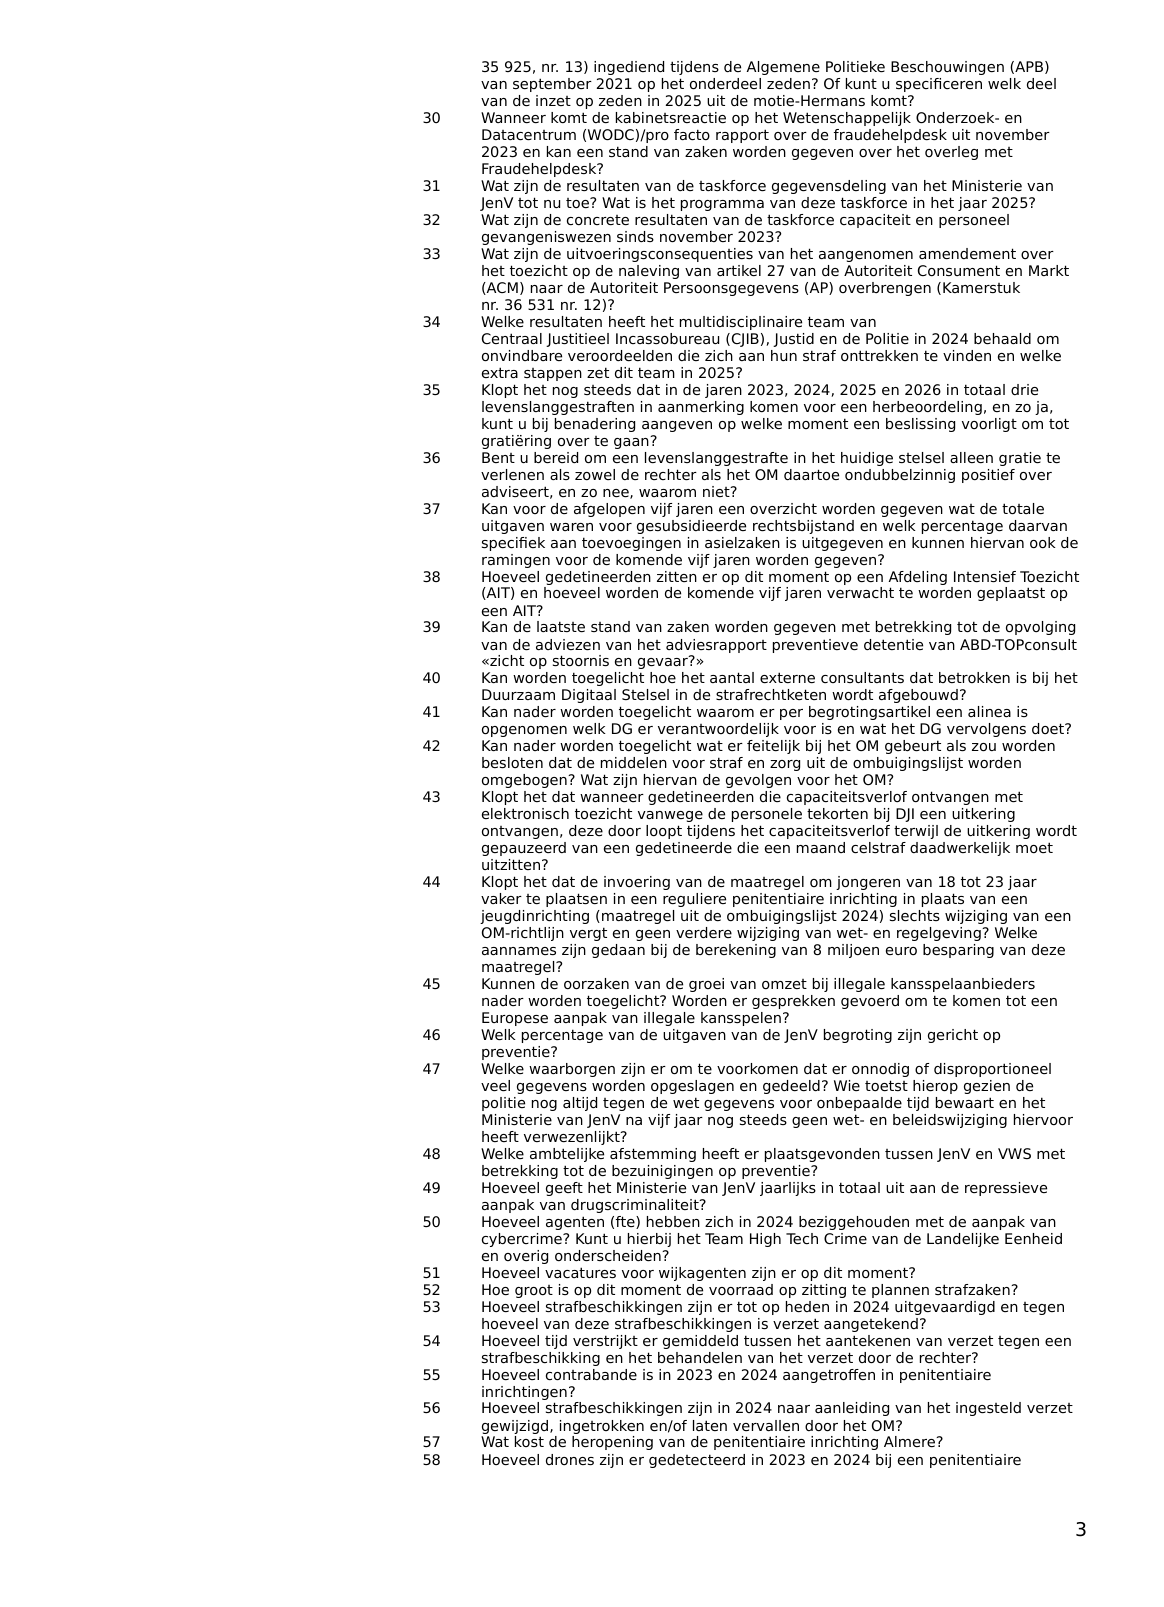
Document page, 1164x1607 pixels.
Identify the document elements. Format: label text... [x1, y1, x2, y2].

table_cell 45 [422, 976, 475, 1027]
table_cell Hoeveel contrabande is in 2023 en 2024 aangetroffen in penitentiaire inrichtingen? [475, 1366, 1087, 1400]
table_cell 54 [422, 1333, 475, 1366]
table_cell 31 [422, 178, 475, 212]
table_cell Hoeveel gedetineerden zitten er op dit moment op een Afdeling Intensief Toezicht (AIT) en hoeveel worden de komende vijf jaren verwacht te worden geplaatst op een AIT? [475, 569, 1087, 619]
table_cell 47 [422, 1061, 475, 1146]
table_cell 51 [422, 1265, 475, 1282]
table_cell 53 [422, 1299, 475, 1332]
table_cell 50 [422, 1214, 475, 1264]
table_cell 37 [422, 501, 475, 568]
table_cell 32 [422, 212, 475, 246]
table_cell Hoeveel strafbeschikkingen zijn er tot op heden in 2024 uitgevaardigd en tegen hoeveel van deze strafbeschikkingen is verzet aangetekend? [475, 1299, 1087, 1332]
table_cell 35 [422, 382, 475, 449]
table_cell Welke resultaten heeft het multidisciplinaire team van Centraal Justitieel Incassobureau (CJIB), Justid en de Politie in 2024 behaald om onvindbare veroordeelden die zich aan hun straf onttrekken te vinden en welke extra stappen zet dit team in 2025? [475, 314, 1087, 382]
table_cell 35 925, nr. 13) ingediend tijdens de Algemene Politieke Beschouwingen (APB) van september 2021 op het onderdeel zeden? Of kunt u specificeren welk deel van de inzet op zeden in 2025 uit de motie-Hermans komt? [475, 59, 1087, 110]
table_cell 49 [422, 1180, 475, 1214]
table_cell 30 [422, 110, 475, 178]
table_cell Bent u bereid om een levenslanggestrafte in het huidige stelsel alleen gratie te verlenen als zowel de rechter als het OM daartoe ondubbelzinnig positief over adviseert, en zo nee, waarom niet? [475, 450, 1087, 501]
table_cell Kan nader worden toegelicht wat er feitelijk bij het OM gebeurt als zou worden besloten dat de middelen voor straf en zorg uit de ombuigingslijst worden omgebogen? Wat zijn hiervan de gevolgen voor het OM? [475, 738, 1087, 789]
table_cell Welk percentage van de uitgaven van de JenV begroting zijn gericht op preventie? [475, 1027, 1087, 1061]
table_cell Welke ambtelijke afstemming heeft er plaatsgevonden tussen JenV en VWS met betrekking tot de bezuinigingen op preventie? [475, 1146, 1087, 1180]
table_cell 34 [422, 314, 475, 382]
table_cell Hoeveel strafbeschikkingen zijn in 2024 naar aanleiding van het ingesteld verzet gewijzigd, ingetrokken en/of laten vervallen door het OM? [475, 1400, 1087, 1434]
table_cell 48 [422, 1146, 475, 1180]
table_cell Hoeveel geeft het Ministerie van JenV jaarlijks in totaal uit aan de repressieve aanpak van drugscriminaliteit? [475, 1180, 1087, 1214]
table_cell Kan de laatste stand van zaken worden gegeven met betrekking tot de opvolging van de adviezen van het adviesrapport preventieve detentie van ABD-TOPconsult «zicht op stoornis en gevaar?» [475, 619, 1087, 670]
table_cell 58 [422, 1451, 475, 1468]
table_cell 57 [422, 1434, 475, 1451]
table_cell Welke waarborgen zijn er om te voorkomen dat er onnodig of disproportioneel veel gegevens worden opgeslagen en gedeeld? Wie toetst hierop gezien de politie nog altijd tegen de wet gegevens voor onbepaalde tijd bewaart en het Ministerie van JenV na vijf jaar nog steeds geen wet- en beleidswijziging hiervoor heeft verwezenlijkt? [475, 1061, 1087, 1146]
table_cell Wat zijn de resultaten van de taskforce gegevensdeling van het Ministerie van JenV tot nu toe? Wat is het programma van deze taskforce in het jaar 2025? [475, 178, 1087, 212]
table_cell Hoeveel vacatures voor wijkagenten zijn er op dit moment? [475, 1265, 1087, 1282]
table_cell Hoe groot is op dit moment de voorraad op zitting te plannen strafzaken? [475, 1282, 1087, 1298]
table_cell 40 [422, 670, 475, 704]
table_cell 52 [422, 1282, 475, 1298]
table_cell Kan nader worden toegelicht waarom er per begrotingsartikel een alinea is opgenomen welk DG er verantwoordelijk voor is en wat het DG vervolgens doet? [475, 704, 1087, 738]
table_cell Kan worden toegelicht hoe het aantal externe consultants dat betrokken is bij het Duurzaam Digitaal Stelsel in de strafrechtketen wordt afgebouwd? [475, 670, 1087, 704]
table_cell Wat zijn de concrete resultaten van de taskforce capaciteit en personeel gevangeniswezen sinds november 2023? [475, 212, 1087, 246]
table_cell 56 [422, 1400, 475, 1434]
table_cell 39 [422, 619, 475, 670]
table_cell 36 [422, 450, 475, 501]
table_cell Klopt het dat wanneer gedetineerden die capaciteitsverlof ontvangen met elektronisch toezicht vanwege de personele tekorten bij DJI een uitkering ontvangen, deze door loopt tijdens het capaciteitsverlof terwijl de uitkering wordt gepauzeerd van een gedetineerde die een maand celstraf daadwerkelijk moet uitzitten? [475, 789, 1087, 874]
table_cell 43 [422, 789, 475, 874]
table_cell [422, 59, 475, 110]
table_cell Kan voor de afgelopen vijf jaren een overzicht worden gegeven wat de totale uitgaven waren voor gesubsidieerde rechtsbijstand en welk percentage daarvan specifiek aan toevoegingen in asielzaken is uitgegeven en kunnen hiervan ook de ramingen voor de komende vijf jaren worden gegeven? [475, 501, 1087, 568]
table_cell 38 [422, 569, 475, 619]
table_cell Wanneer komt de kabinetsreactie op het Wetenschappelijk Onderzoek- en Datacentrum (WODC)/pro facto rapport over de fraudehelpdesk uit november 2023 en kan een stand van zaken worden gegeven over het overleg met Fraudehelpdesk? [475, 110, 1087, 178]
table_cell Hoeveel tijd verstrijkt er gemiddeld tussen het aantekenen van verzet tegen een strafbeschikking en het behandelen van het verzet door de rechter? [475, 1333, 1087, 1366]
table_cell Hoeveel agenten (fte) hebben zich in 2024 beziggehouden met de aanpak van cybercrime? Kunt u hierbij het Team High Tech Crime van de Landelijke Eenheid en overig onderscheiden? [475, 1214, 1087, 1264]
table_cell Klopt het nog steeds dat in de jaren 2023, 2024, 2025 en 2026 in totaal drie levenslanggestraften in aanmerking komen voor een herbeoordeling, en zo ja, kunt u bij benadering aangeven op welke moment een beslissing voorligt om tot gratiëring over te gaan? [475, 382, 1087, 449]
table_cell 41 [422, 704, 475, 738]
table_cell 42 [422, 738, 475, 789]
table_cell 33 [422, 246, 475, 314]
table_cell Wat zijn de uitvoeringsconsequenties van het aangenomen amendement over het toezicht op de naleving van artikel 27 van de Autoriteit Consument en Markt (ACM) naar de Autoriteit Persoonsgegevens (AP) overbrengen (Kamerstuk nr. 36 531 nr. 12)? [475, 246, 1087, 314]
table_cell Wat kost de heropening van de penitentiaire inrichting Almere? [475, 1434, 1087, 1451]
table_cell Kunnen de oorzaken van de groei van omzet bij illegale kansspelaanbieders nader worden toegelicht? Worden er gesprekken gevoerd om te komen tot een Europese aanpak van illegale kansspelen? [475, 976, 1087, 1027]
table_cell 44 [422, 874, 475, 976]
table_cell Hoeveel drones zijn er gedetecteerd in 2023 en 2024 bij een penitentiaire [475, 1451, 1087, 1468]
table_cell 46 [422, 1027, 475, 1061]
table_cell 55 [422, 1366, 475, 1400]
table_cell Klopt het dat de invoering van de maatregel om jongeren van 18 tot 23 jaar vaker te plaatsen in een reguliere penitentiaire inrichting in plaats van een jeugdinrichting (maatregel uit de ombuigingslijst 2024) slechts wijziging van een OM-richtlijn vergt en geen verdere wijziging van wet- en regelgeving? Welke aannames zijn gedaan bij de berekening van 8 miljoen euro besparing van deze maatregel? [475, 874, 1087, 976]
